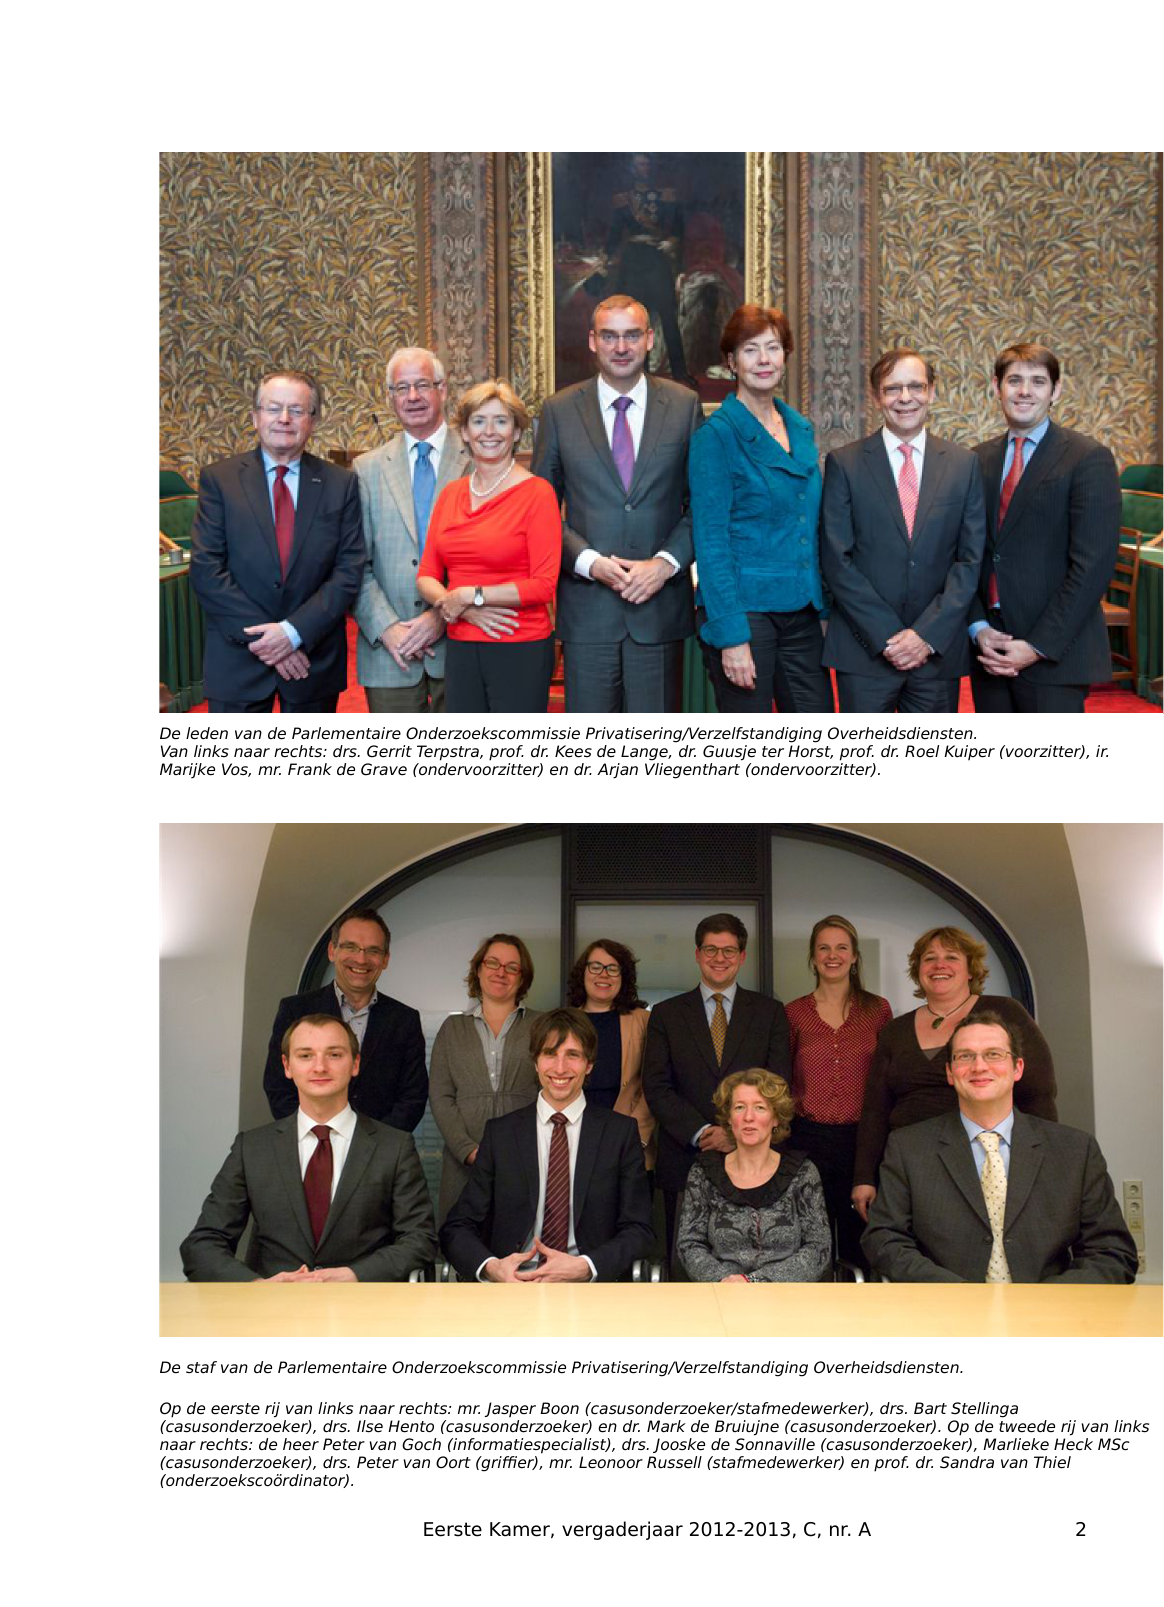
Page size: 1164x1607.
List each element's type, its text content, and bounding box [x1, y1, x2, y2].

text De staf van de Parlementaire Onderzoekscommissie Privatisering/Verzelfstandiging Overheidsdiensten. [159, 1359, 1163, 1377]
picture [159, 152, 1164, 714]
text Van links naar rechts: drs. Gerrit Terpstra, prof. dr. Kees de Lange, dr. Guusje ter Horst, prof. dr. Roel Kuiper (voorzitter), ir. Marijke Vos, mr. Frank de Grave (ondervoorzitter) en dr. Arjan Vliegenthart (ondervoorzitter). [159, 743, 1163, 779]
text Op de eerste rij van links naar rechts: mr. Jasper Boon (casusonderzoeker/stafmedewerker), drs. Bart Stellinga (casusonderzoeker), drs. Ilse Hento (casusonderzoeker) en dr. Mark de Bruiujne (casusonderzoeker). Op de tweede rij van links naar rechts: de heer Peter van Goch (informatiespecialist), drs. Jooske de Sonnaville (casusonderzoeker), Marlieke Heck MSc (casusonderzoeker), drs. Peter van Oort (griffier), mr. Leonoor Russell (stafmedewerker) en prof. dr. Sandra van Thiel (onderzoekscoördinator). [159, 1400, 1163, 1490]
text De leden van de Parlementaire Onderzoekscommissie Privatisering/Verzelfstandiging Overheidsdiensten. [159, 725, 1163, 743]
picture [159, 823, 1164, 1338]
